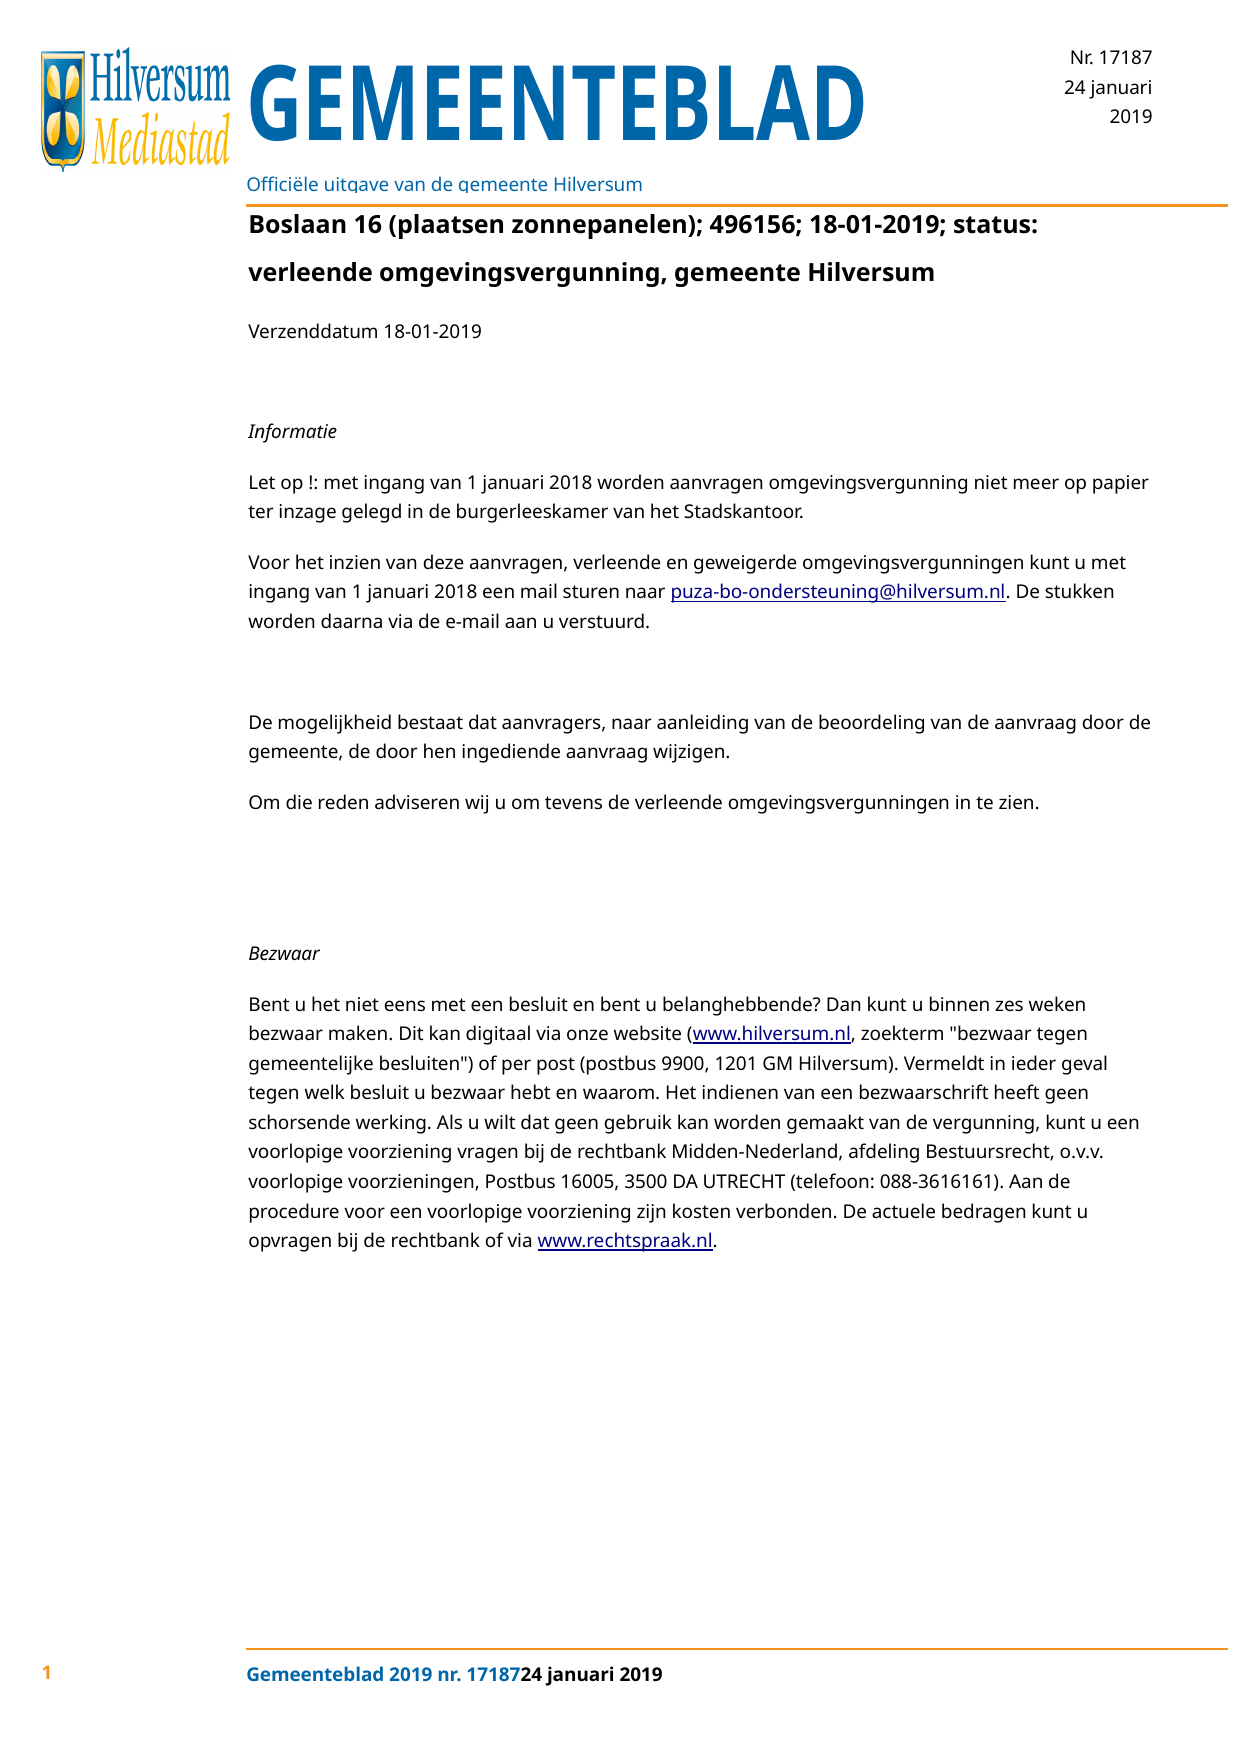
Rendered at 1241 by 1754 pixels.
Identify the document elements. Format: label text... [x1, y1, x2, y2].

text Voor het inzien van deze aanvragen, verleende en geweigerde omgevingsvergunningen kunt u met ingang van 1 januari 2018 een mail sturen naar puza-bo-ondersteuning@hilversum.nl. De stukken worden daarna via de e-mail aan u verstuurd. [248, 549, 1152, 634]
text Bent u het niet eens met een besluit en bent u belanghebbende? Dan kunt u binnen zes weken bezwaar maken. Dit kan digitaal via onze website (www.hilversum.nl, zoekterm "bezwaar tegen gemeentelijke besluiten") of per post (postbus 9900, 1201 GM Hilversum). Vermeldt in ieder geval tegen welk besluit u bezwaar hebt en waarom. Het indienen van een bezwaarschrift heeft geen schorsende werking. Als u wilt dat geen gebruik kan worden gemaakt van de vergunning, kunt u een voorlopige voorziening vragen bij de rechtbank Midden-Nederland, afdeling Bestuursrecht, o.v.v. voorlopige voorzieningen, Postbus 16005, 3500 DA UTRECHT (telefoon: 088-3616161). Aan de procedure voor een voorlopige voorziening zijn kosten verbonden. De actuele bedragen kunt u opvragen bij de rechtbank of via www.rechtspraak.nl. [248, 991, 1152, 1253]
text Let op !: met ingang van 1 januari 2018 worden aanvragen omgevingsvergunning niet meer op papier ter inzage gelegd in de burgerleeskamer van het Stadskantoor. [248, 469, 1152, 524]
text Bezwaar [248, 940, 1152, 966]
text De mogelijkheid bestaat dat aanvragers, naar aanleiding van de beoordeling van de aanvraag door de gemeente, de door hen ingediende aanvraag wijzigen. [248, 709, 1152, 764]
text Boslaan 16 (plaatsen zonnepanelen); 496156; 18-01-2019; status: verleende omgevingsvergunning, gemeente Hilversum [248, 207, 1152, 288]
text Om die reden adviseren wij u om tevens de verleende omgevingsvergunningen in te zien. [248, 789, 1152, 815]
picture [41, 47, 231, 172]
text Verzenddatum 18-01-2019 [248, 318, 1152, 344]
text Informatie [248, 419, 1152, 444]
